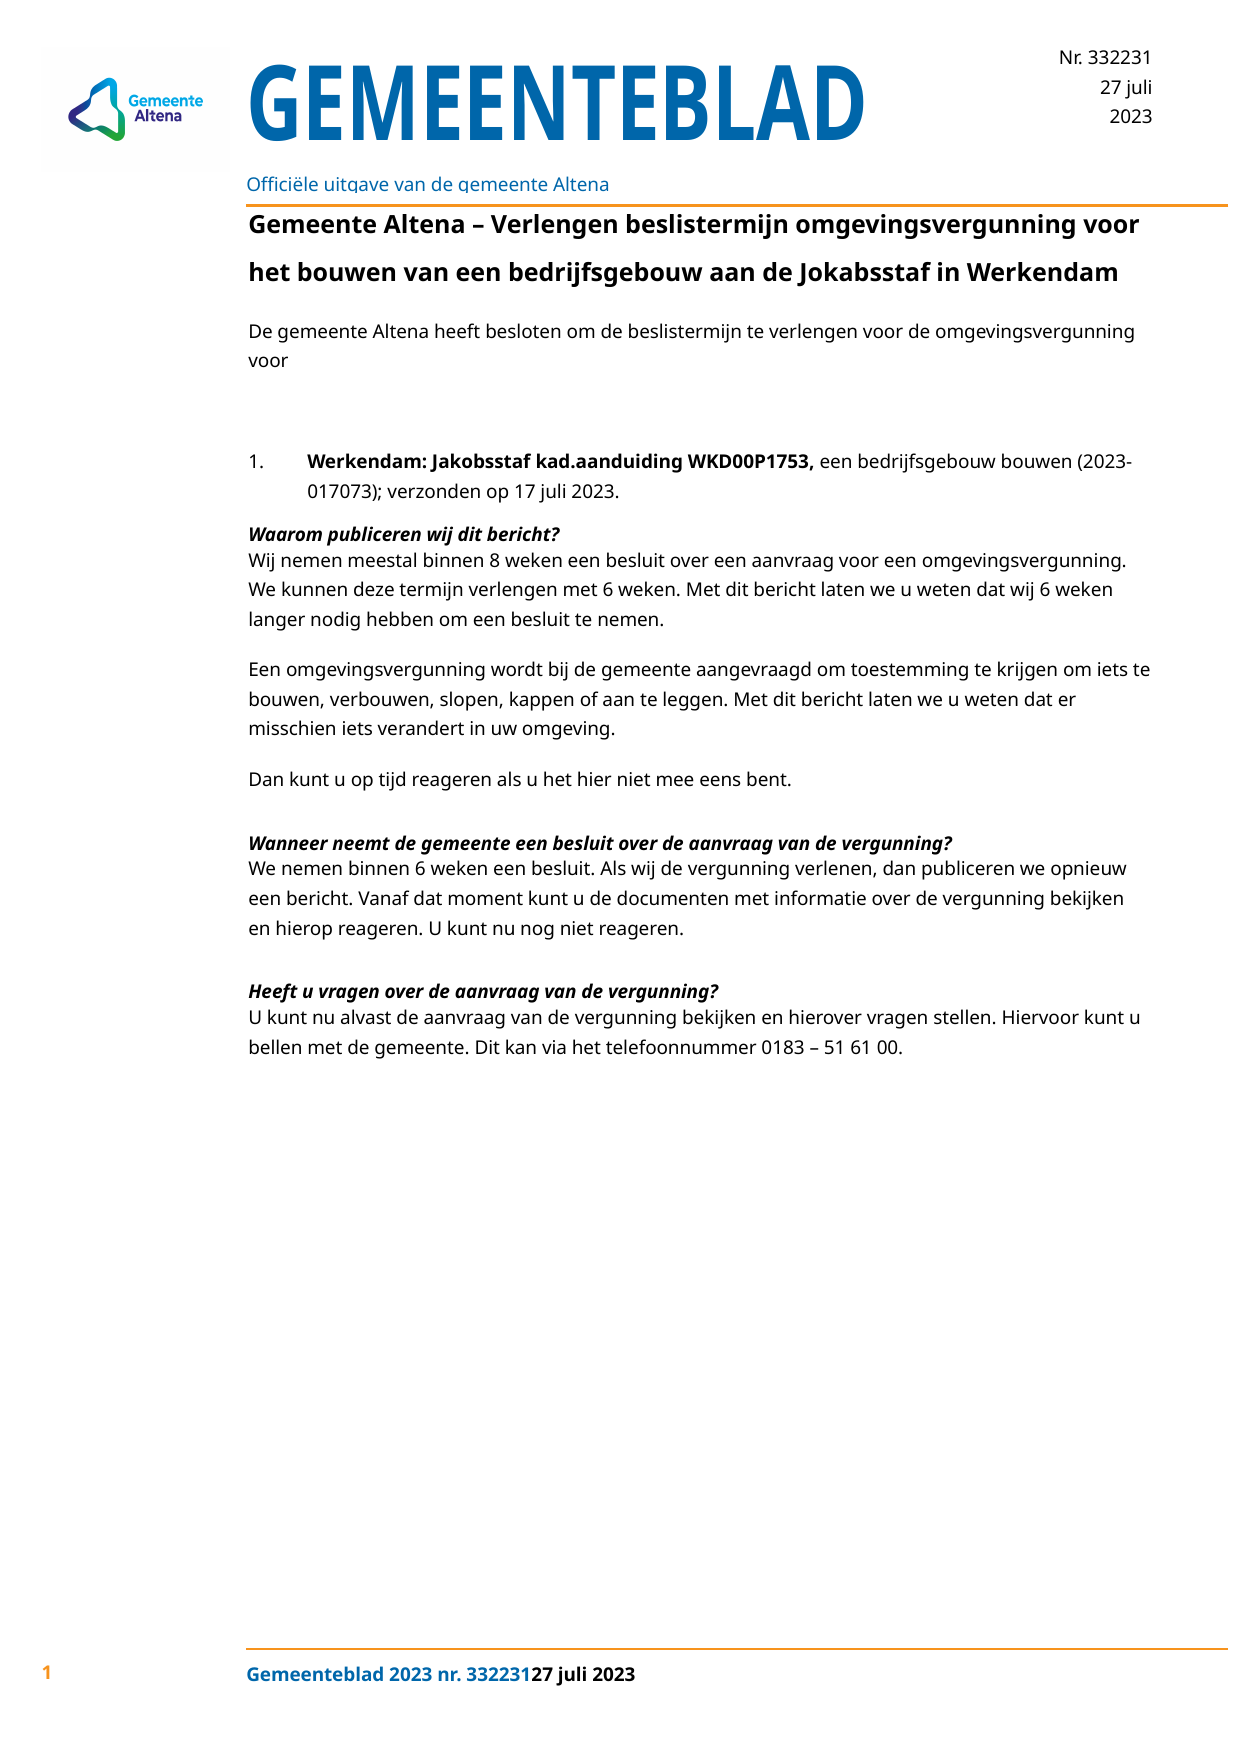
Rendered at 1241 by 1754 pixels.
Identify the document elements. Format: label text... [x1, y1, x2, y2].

picture [41, 47, 231, 172]
text Wij nemen meestal binnen 8 weken een besluit over een aanvraag voor een omgevingsvergunning. We kunnen deze termijn verlengen met 6 weken. Met dit bericht laten we u weten dat wij 6 weken langer nodig hebben om een besluit te nemen. [248, 547, 1152, 632]
text Een omgevingsvergunning wordt bij de gemeente aangevraagd om toestemming te krijgen om iets te bouwen, verbouwen, slopen, kappen of aan te leggen. Met dit bericht laten we u weten dat er misschien iets verandert in uw omgeving. [248, 656, 1152, 741]
text Wanneer neemt de gemeente een besluit over de aanvraag van de vergunning? [248, 830, 1152, 856]
list Werkendam: Jakobsstaf kad.aanduiding WKD00P1753, een bedrijfsgebouw bouwen (2023-017073); verzonden op 17 juli 2023. [248, 448, 1152, 504]
text De gemeente Altena heeft besloten om de beslistermijn te verlengen voor de omgevingsvergunning voor [248, 318, 1152, 373]
text Gemeente Altena – Verlengen beslistermijn omgevingsvergunning voor het bouwen van een bedrijfsgebouw aan de Jokabsstaf in Werkendam [248, 207, 1152, 288]
text We nemen binnen 6 weken een besluit. Als wij de vergunning verlenen, dan publiceren we opnieuw een bericht. Vanaf dat moment kunt u de documenten met informatie over de vergunning bekijken en hierop reageren. U kunt nu nog niet reageren. [248, 856, 1152, 941]
text Heeft u vragen over de aanvraag van de vergunning? [248, 979, 1152, 1004]
text U kunt nu alvast de aanvraag van de vergunning bekijken en hierover vragen stellen. Hiervoor kunt u bellen met de gemeente. Dit kan via het telefoonnummer 0183 – 51 61 00. [248, 1004, 1152, 1060]
text Dan kunt u op tijd reageren als u het hier niet mee eens bent. [248, 766, 1152, 792]
text Waarom publiceren wij dit bericht? [248, 521, 1152, 547]
